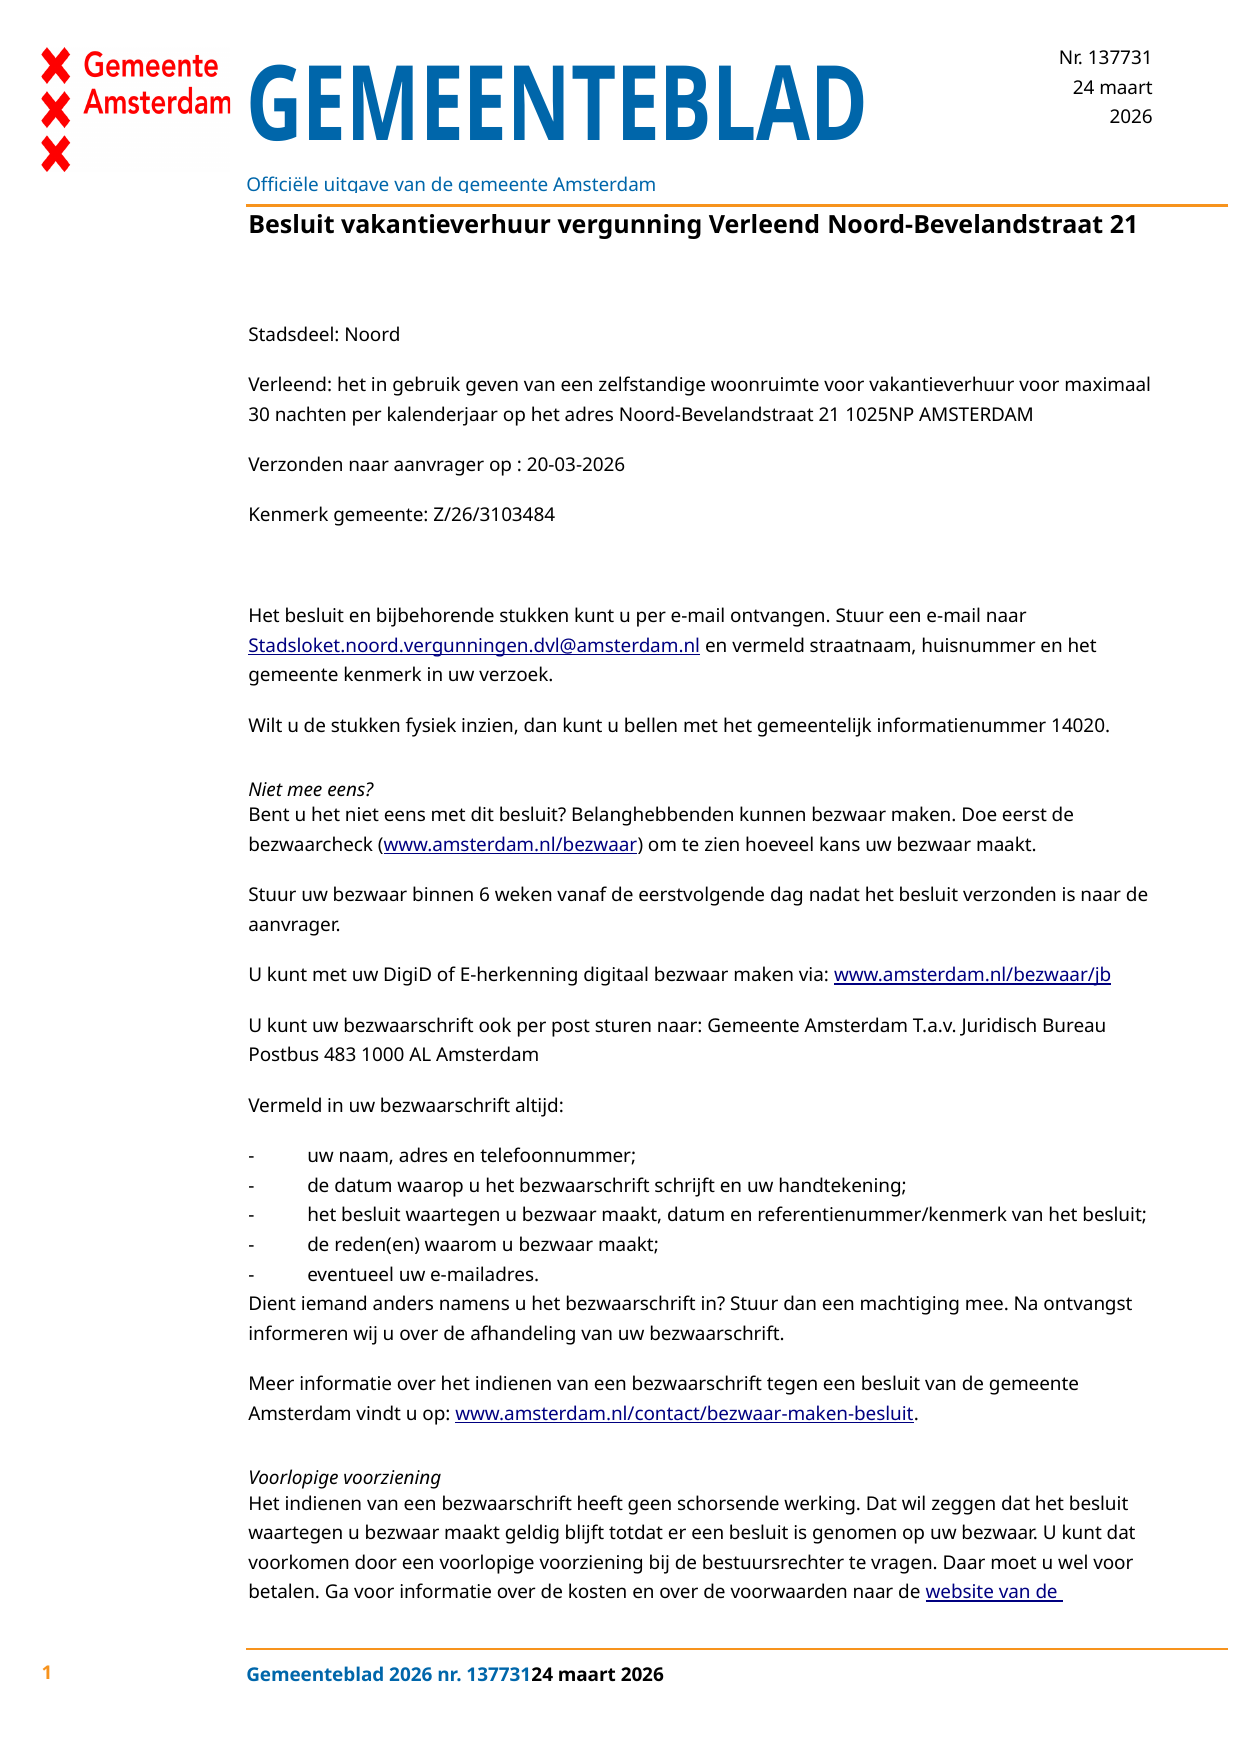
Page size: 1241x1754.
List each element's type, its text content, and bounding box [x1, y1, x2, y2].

picture [41, 47, 231, 172]
text Vermeld in uw bezwaarschrift altijd: [248, 1092, 1152, 1118]
text Het besluit en bijbehorende stukken kunt u per e-mail ontvangen. Stuur een e-mail naar Stadsloket.noord.vergunningen.dvl@amsterdam.nl en vermeld straatnaam, huisnummer en het gemeente kenmerk in uw verzoek. [248, 602, 1152, 687]
text Verleend: het in gebruik geven van een zelfstandige woonruimte voor vakantieverhuur voor maximaal 30 nachten per kalenderjaar op het adres Noord-Bevelandstraat 21 1025NP AMSTERDAM [248, 371, 1152, 426]
text Bent u het niet eens met dit besluit? Belanghebbenden kunnen bezwaar maken. Doe eerst de bezwaarcheck (www.amsterdam.nl/bezwaar) om te zien hoeveel kans uw bezwaar maakt. [248, 802, 1152, 857]
list de reden(en) waarom u bezwaar maakt; [248, 1231, 1152, 1257]
text Niet mee eens? [248, 776, 1152, 802]
text Kenmerk gemeente: Z/26/3103484 [248, 502, 1152, 527]
text Verzonden naar aanvrager op : 20-03-2026 [248, 451, 1152, 477]
text Besluit vakantieverhuur vergunning Verleend Noord-Bevelandstraat 21 [248, 207, 1152, 241]
list het besluit waartegen u bezwaar maakt, datum en referentienummer/kenmerk van het besluit; [248, 1202, 1152, 1227]
text U kunt met uw DigiD of E-herkenning digitaal bezwaar maken via: www.amsterdam.nl/bezwaar/jb [248, 962, 1152, 987]
list eventueel uw e-mailadres. [248, 1261, 1152, 1287]
text Stuur uw bezwaar binnen 6 weken vanaf de eerstvolgende dag nadat het besluit verzonden is naar de aanvrager. [248, 882, 1152, 937]
text Stadsdeel: Noord [248, 321, 1152, 346]
text Dient iemand anders namens u het bezwaarschrift in? Stuur dan een machtiging mee. Na ontvangst informeren wij u over de afhandeling van uw bezwaarschrift. [248, 1290, 1152, 1346]
list de datum waarop u het bezwaarschrift schrijft en uw handtekening; [248, 1172, 1152, 1198]
text Meer informatie over het indienen van een bezwaarschrift tegen een besluit van de gemeente Amsterdam vindt u op: www.amsterdam.nl/contact/bezwaar-maken-besluit. [248, 1370, 1152, 1426]
text Wilt u de stukken fysiek inzien, dan kunt u bellen met het gemeentelijk informatienummer 14020. [248, 712, 1152, 738]
text Het indienen van een bezwaarschrift heeft geen schorsende werking. Dat wil zeggen dat het besluit waartegen u bezwaar maakt geldig blijft totdat er een besluit is genomen op uw bezwaar. U kunt dat voorkomen door een voorlopige voorziening bij de bestuursrechter te vragen. Daar moet u wel voor betalen. Ga voor informatie over de kosten en over de voorwaarden naar de website van de [248, 1490, 1152, 1604]
list uw naam, adres en telefoonnummer; [248, 1142, 1152, 1168]
text U kunt uw bezwaarschrift ook per post sturen naar: Gemeente Amsterdam T.a.v. Juridisch Bureau Postbus 483 1000 AL Amsterdam [248, 1012, 1152, 1067]
text Voorlopige voorziening [248, 1464, 1152, 1490]
